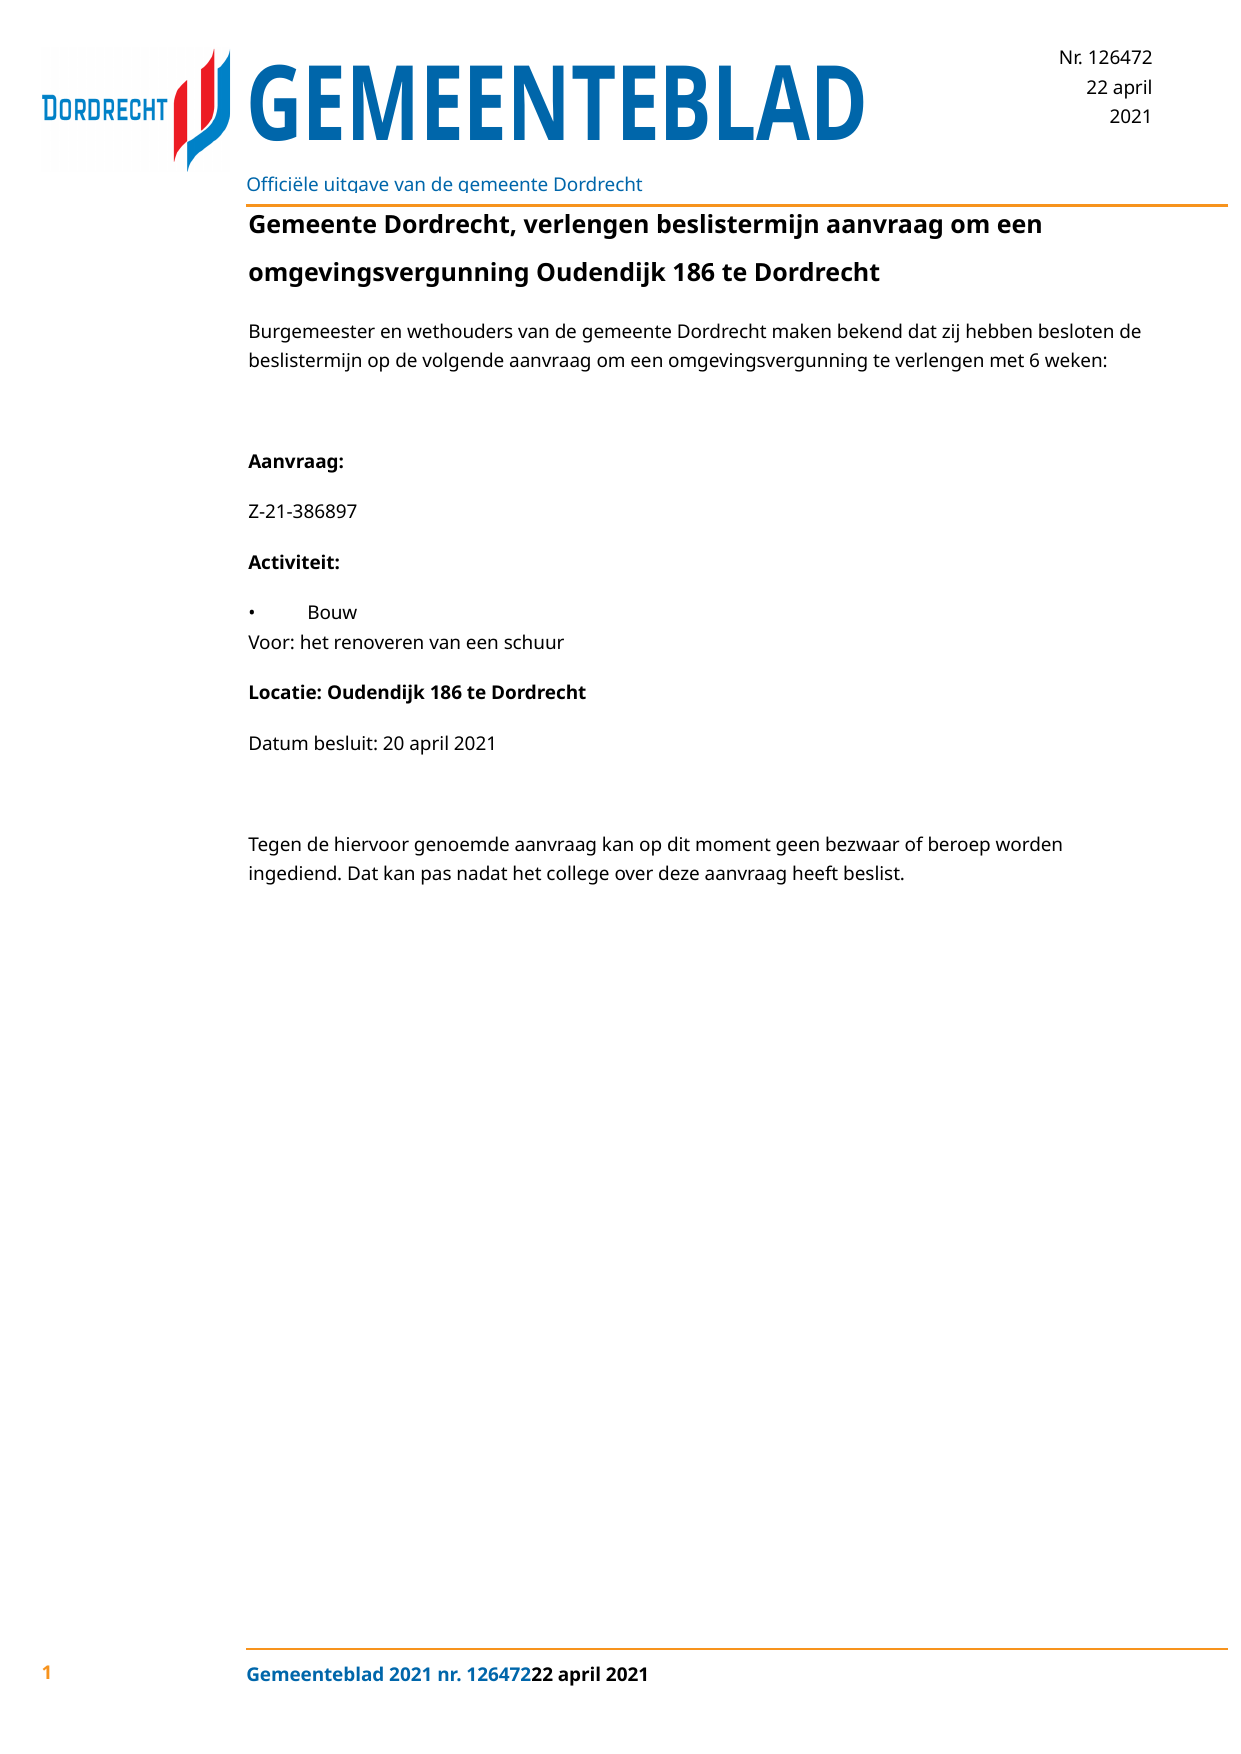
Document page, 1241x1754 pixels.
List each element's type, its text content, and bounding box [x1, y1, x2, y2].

text Locatie: Oudendijk 186 te Dordrecht [248, 679, 1152, 705]
list Bouw [248, 599, 1152, 625]
text Z-21-386897 [248, 499, 1152, 524]
text Tegen de hiervoor genoemde aanvraag kan op dit moment geen bezwaar of beroep worden ingediend. Dat kan pas nadat het college over deze aanvraag heeft beslist. [248, 831, 1152, 886]
picture [41, 47, 231, 172]
text Voor: het renoveren van een schuur [248, 629, 1152, 655]
text Datum besluit: 20 april 2021 [248, 730, 1152, 756]
text Gemeente Dordrecht, verlengen beslistermijn aanvraag om een omgevingsvergunning Oudendijk 186 te Dordrecht [248, 207, 1152, 288]
text Activiteit: [248, 549, 1152, 575]
text Burgemeester en wethouders van de gemeente Dordrecht maken bekend dat zij hebben besloten de beslistermijn op de volgende aanvraag om een omgevingsvergunning te verlengen met 6 weken: [248, 318, 1152, 373]
text Aanvraag: [248, 448, 1152, 474]
